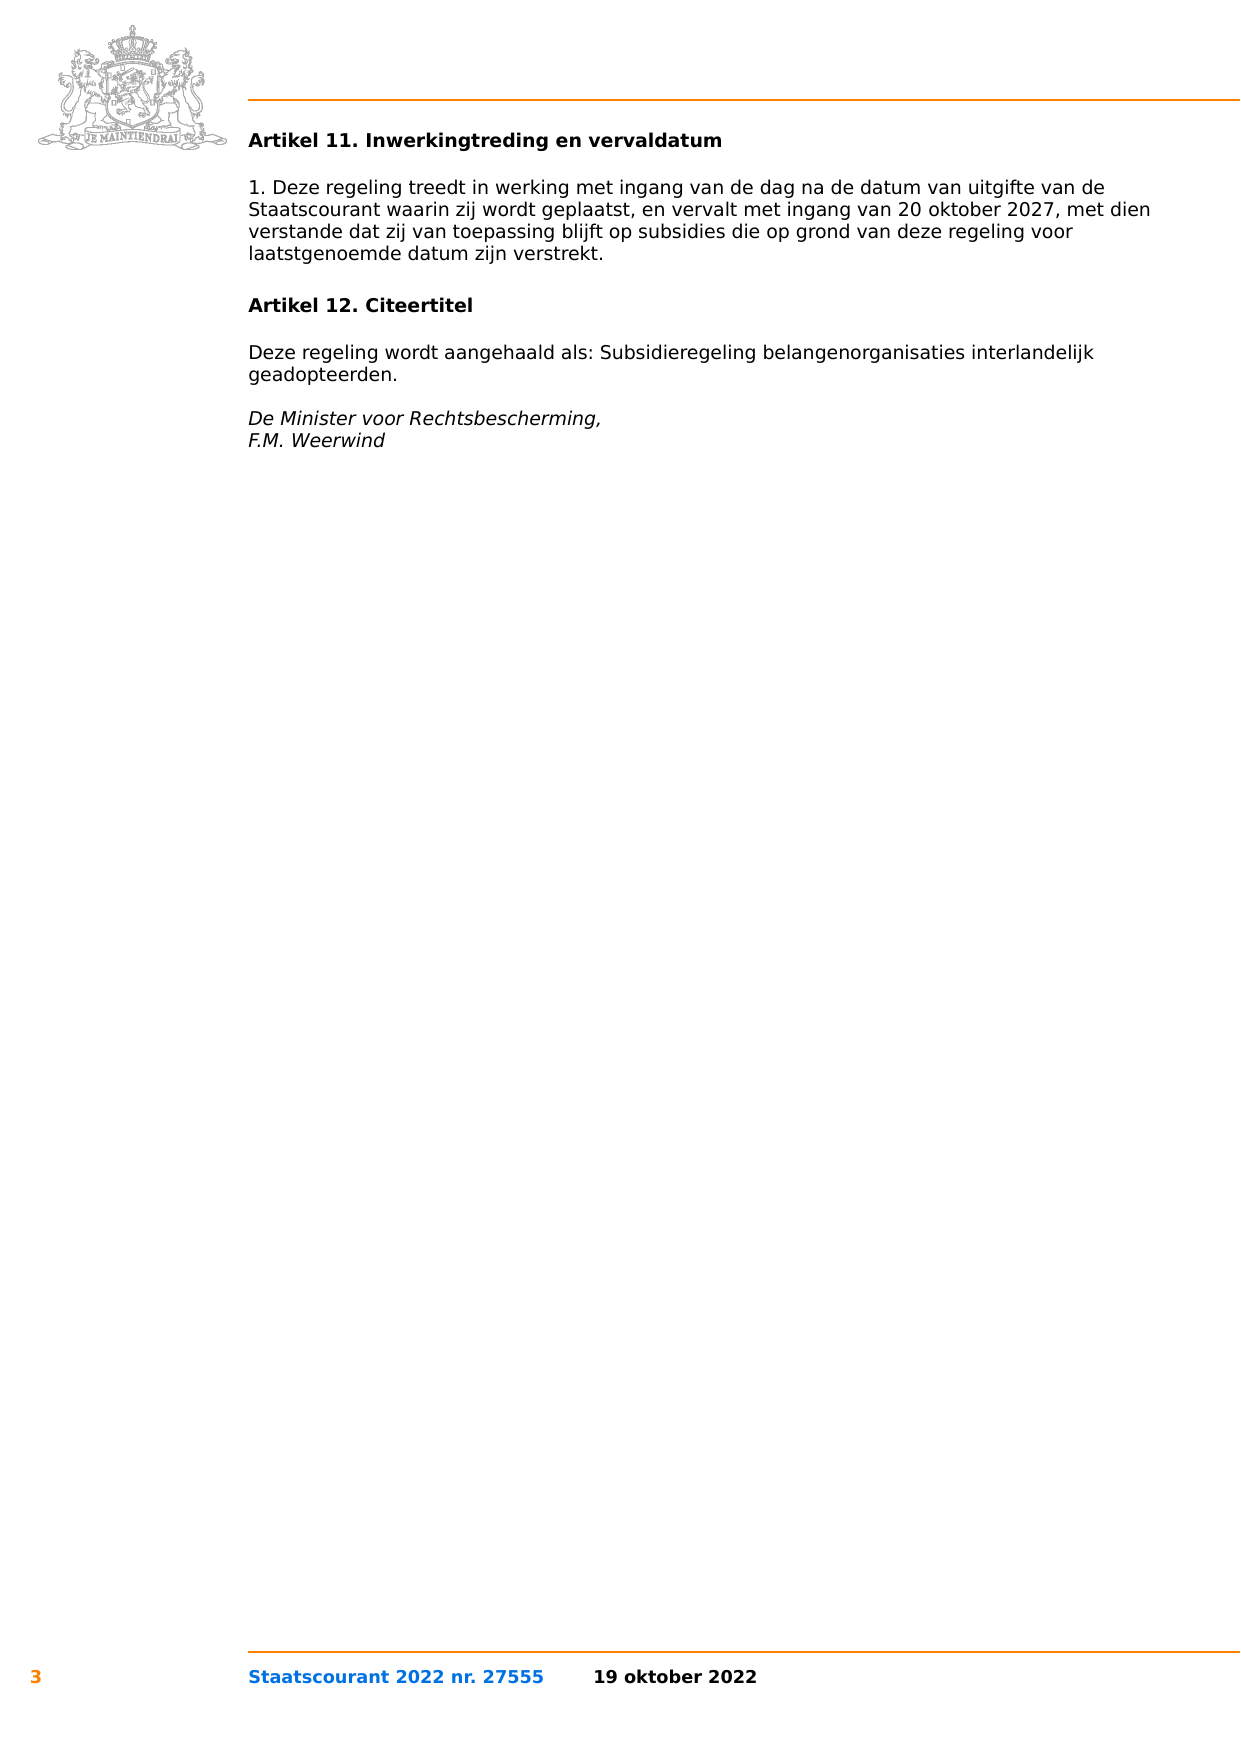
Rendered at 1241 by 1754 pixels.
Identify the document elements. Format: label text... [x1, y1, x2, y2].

picture [38, 25, 227, 150]
text 1. Deze regeling treedt in werking met ingang van de dag na de datum van uitgifte van de Staatscourant waarin zij wordt geplaatst, en vervalt met ingang van 20 oktober 2027, met dien verstande dat zij van toepassing blijft op subsidies die op grond van deze regeling voor laatstgenoemde datum zijn verstrekt. [248, 177, 1163, 265]
text De Minister voor Rechtsbescherming, F.M. Weerwind [248, 408, 1163, 452]
text Deze regeling wordt aangehaald als: Subsidieregeling belangenorganisaties interlandelijk geadopteerden. [248, 342, 1163, 386]
subtitle Artikel 11. Inwerkingtreding en vervaldatum [248, 130, 1163, 152]
subtitle Artikel 12. Citeertitel [248, 295, 1163, 317]
